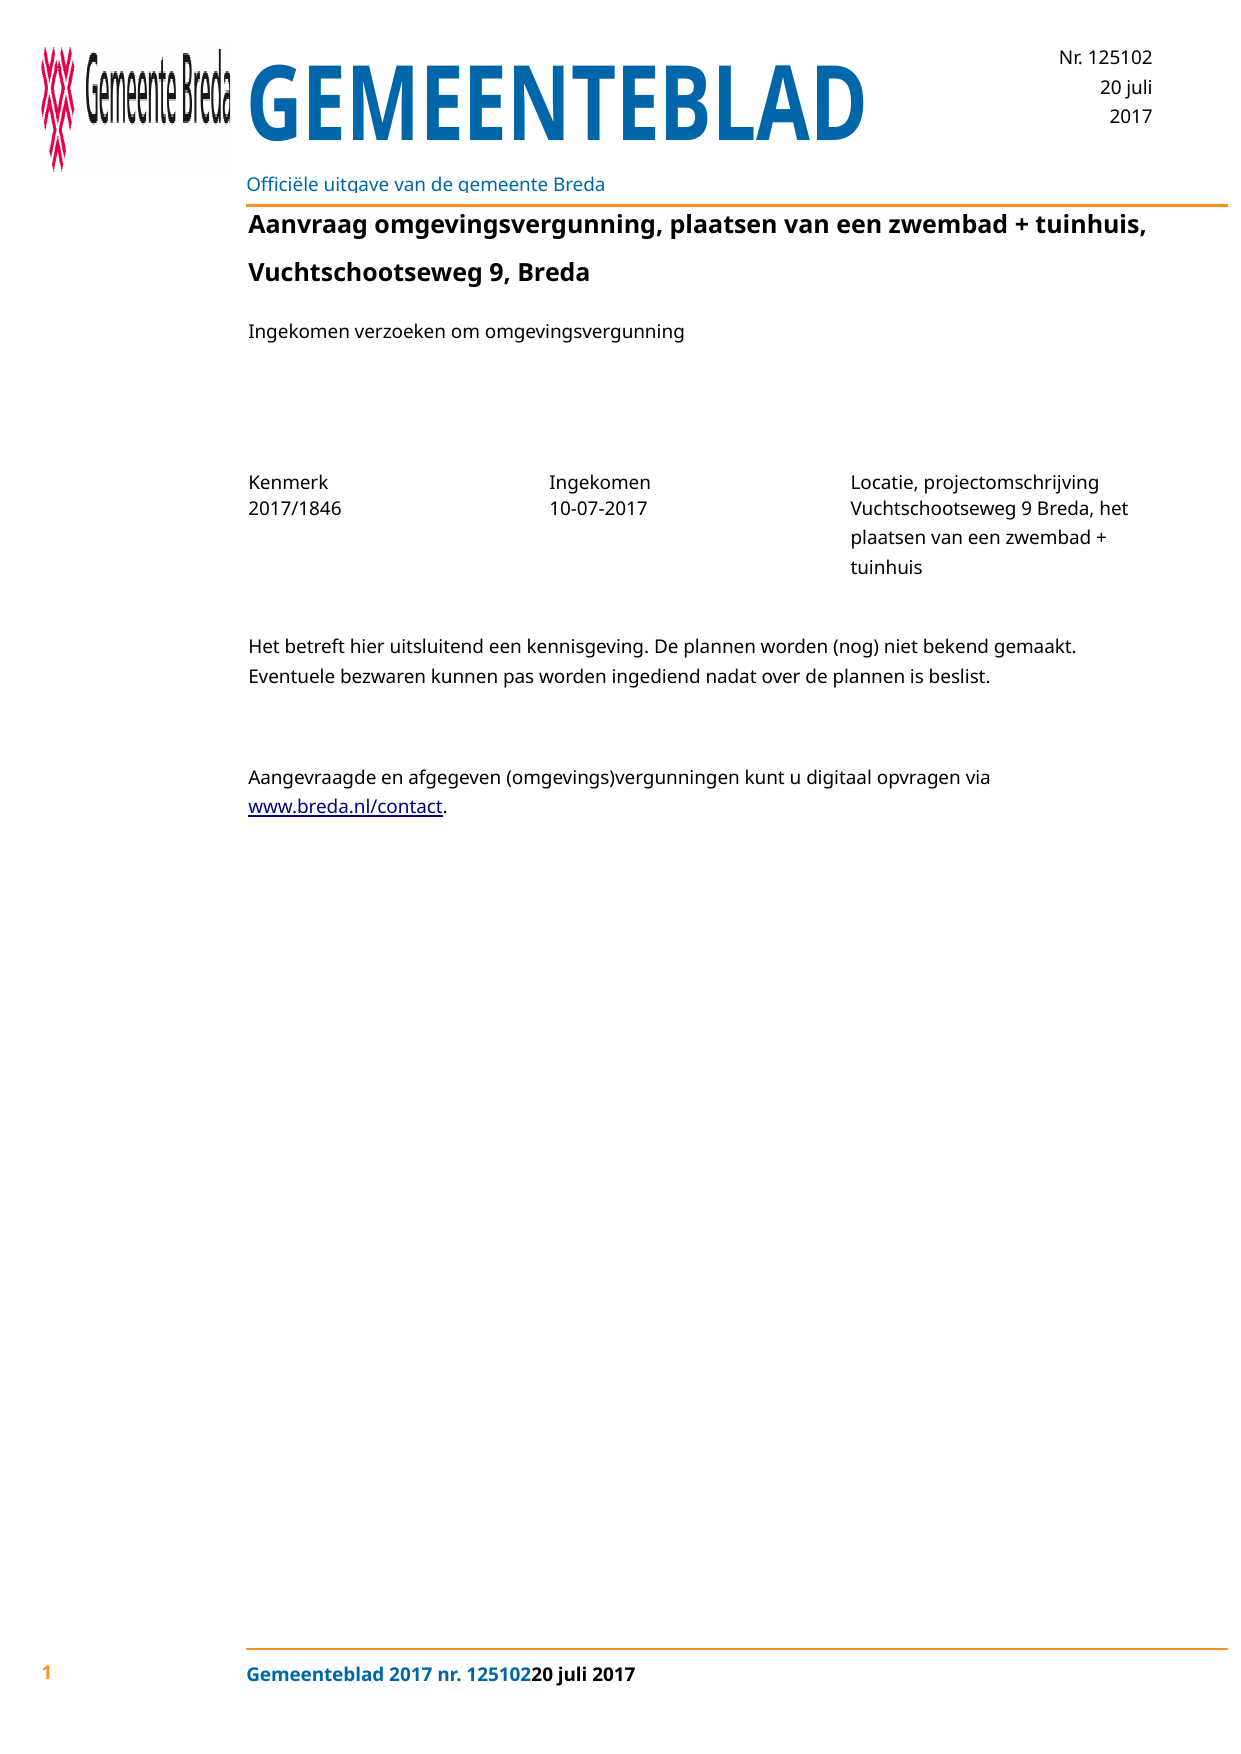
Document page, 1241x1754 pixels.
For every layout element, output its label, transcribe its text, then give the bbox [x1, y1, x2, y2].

table_cell Vuchtschootseweg 9 Breda, het plaatsen van een zwembad + tuinhuis [850, 495, 1152, 580]
table_header Locatie, projectomschrijving [850, 469, 1152, 495]
table_cell 2017/1846 [248, 495, 549, 580]
table_header Kenmerk [248, 469, 549, 495]
text Aanvraag omgevingsvergunning, plaatsen van een zwembad + tuinhuis, Vuchtschootseweg 9, Breda [248, 207, 1152, 288]
text Het betreft hier uitsluitend een kennisgeving. De plannen worden (nog) niet bekend gemaakt. Eventuele bezwaren kunnen pas worden ingediend nadat over de plannen is beslist. [248, 633, 1152, 689]
text Aangevraagde en afgegeven (omgevings)vergunningen kunt u digitaal opvragen via www.breda.nl/contact. [248, 764, 1152, 819]
text Ingekomen verzoeken om omgevingsvergunning [248, 318, 1152, 344]
table_cell 10-07-2017 [549, 495, 850, 580]
table_header Ingekomen [549, 469, 850, 495]
picture [41, 47, 231, 172]
